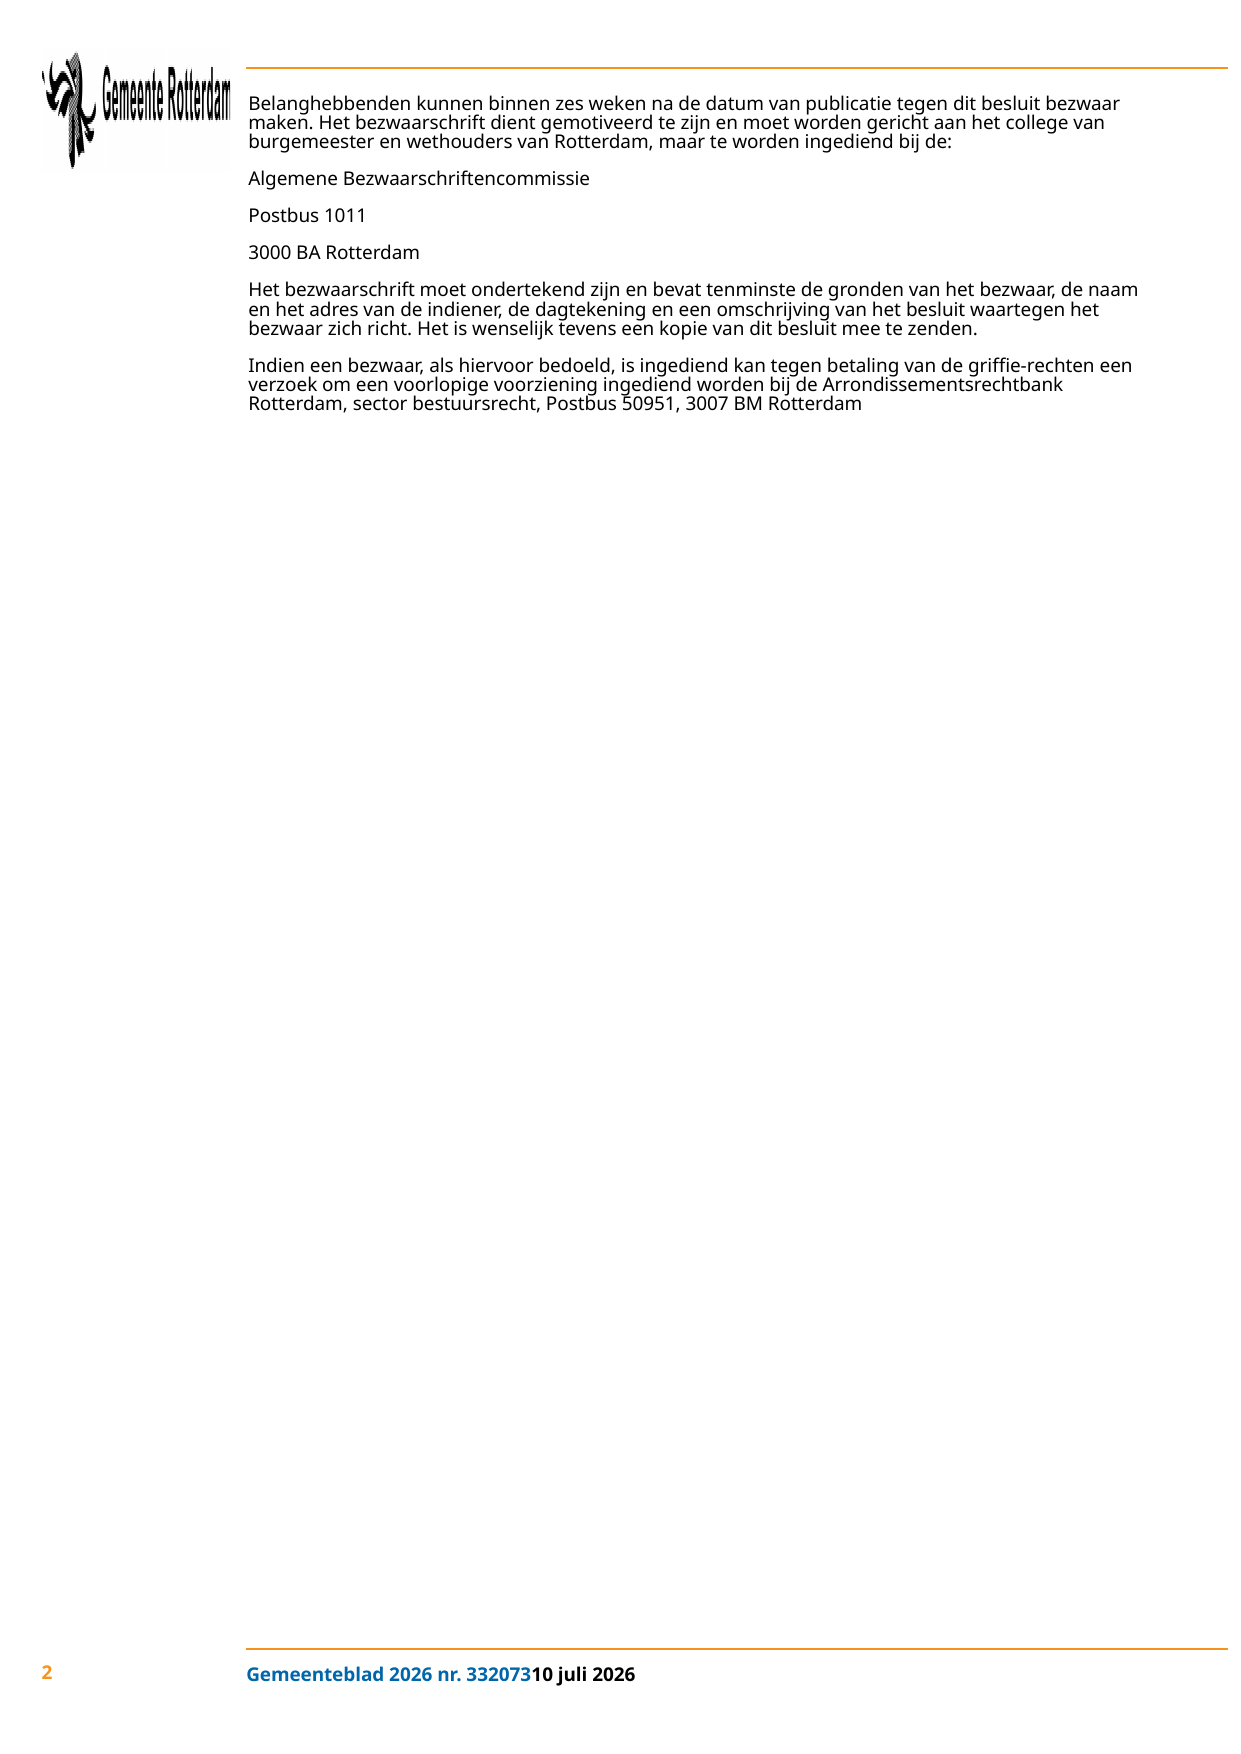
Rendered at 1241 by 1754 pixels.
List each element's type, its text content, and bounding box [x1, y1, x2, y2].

text Postbus 1011 [248, 207, 1152, 227]
text Het bezwaarschrift moet ondertekend zijn en bevat tenminste de gronden van het bezwaar, de naam en het adres van de indiener, de dagtekening en een omschrijving van het besluit waartegen het bezwaar zich richt. Het is wenselijk tevens een kopie van dit besluit mee te zenden. [248, 281, 1152, 339]
text 3000 BA Rotterdam [248, 244, 1152, 263]
text Belanghebbenden kunnen binnen zes weken na de datum van publicatie tegen dit besluit bezwaar maken. Het bezwaarschrift dient gemotiveerd te zijn en moet worden gericht aan het college van burgemeester en wethouders van Rotterdam, maar te worden ingediend bij de: [248, 95, 1152, 153]
text Indien een bezwaar, als hiervoor bedoeld, is ingediend kan tegen betaling van de griffie-rechten een verzoek om een voorlopige voorziening ingediend worden bij de Arrondissementsrechtbank Rotterdam, sector bestuursrecht, Postbus 50951, 3007 BM Rotterdam [248, 357, 1152, 414]
picture [41, 47, 231, 172]
text Algemene Bezwaarschriftencommissie [248, 170, 1152, 189]
